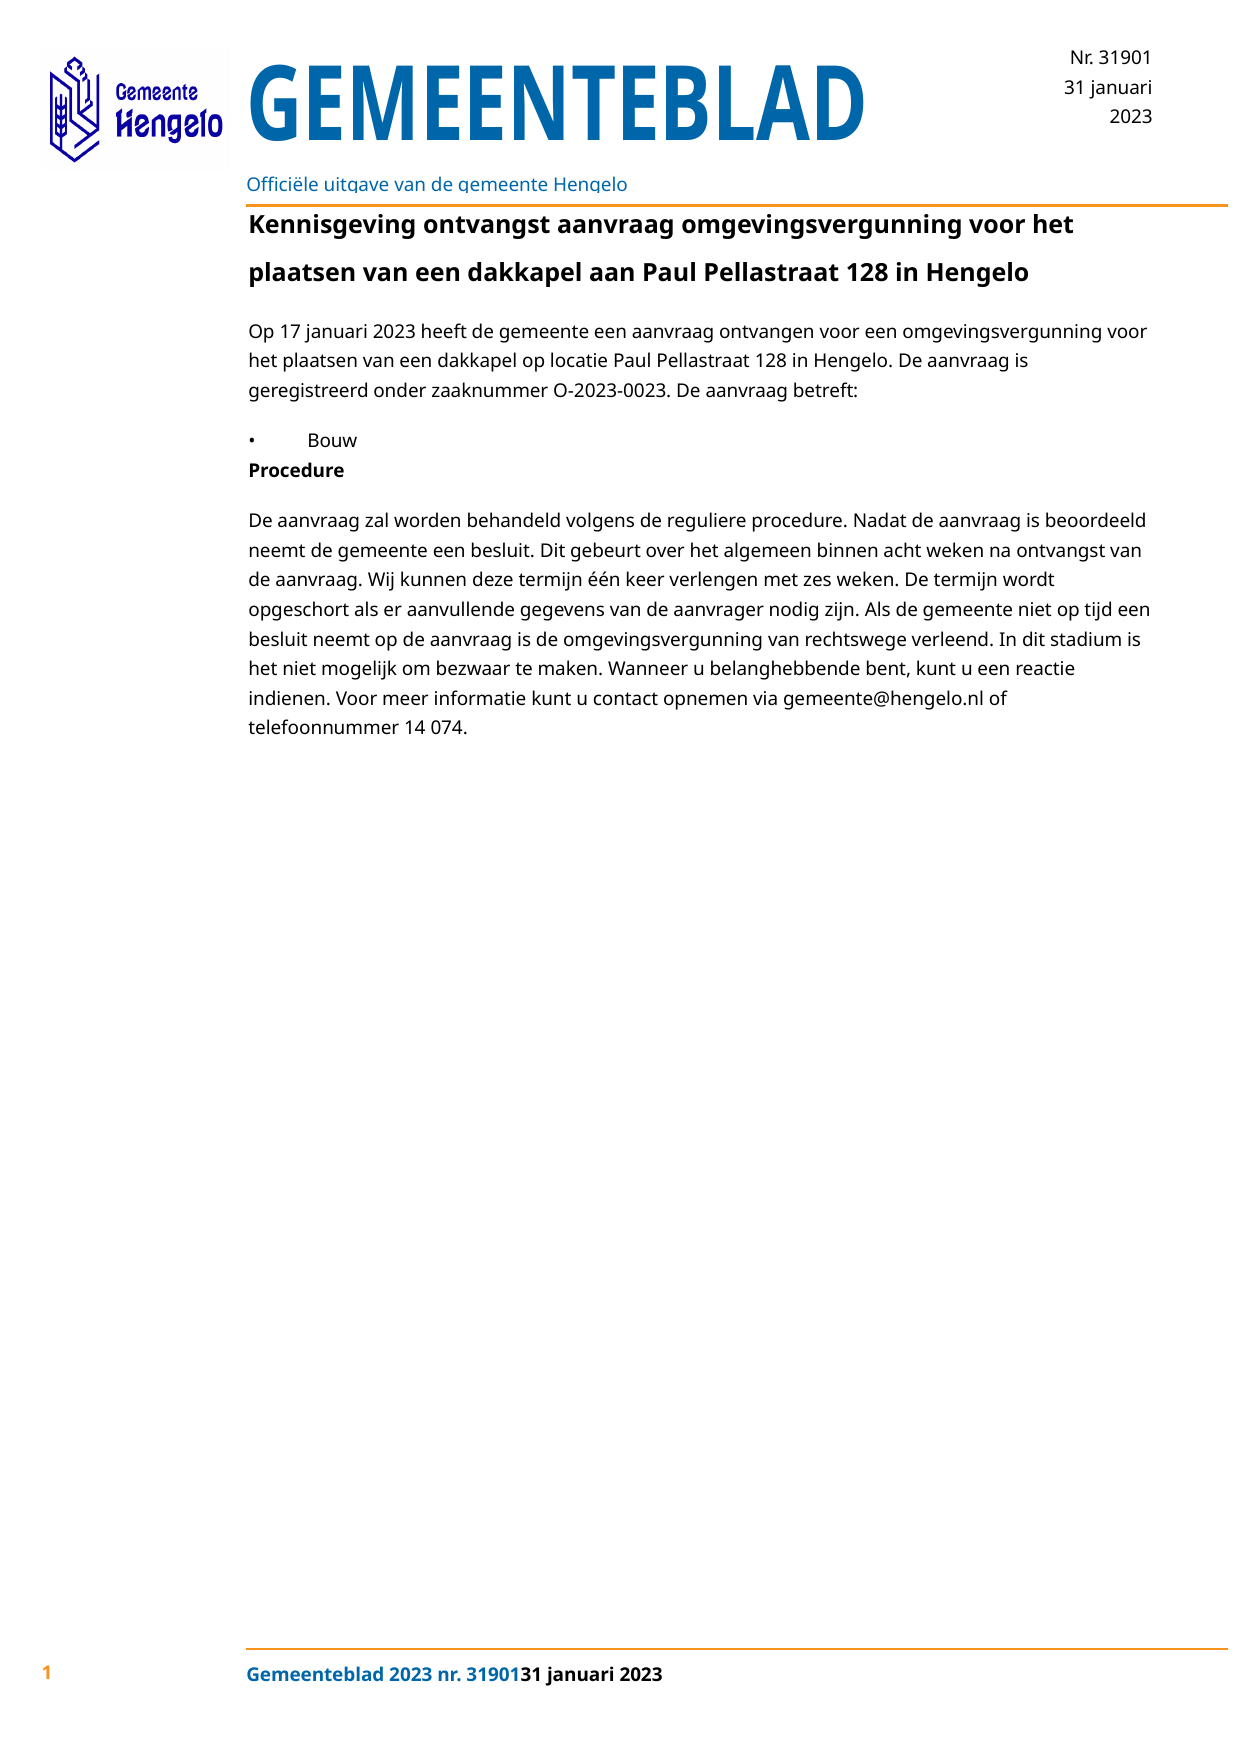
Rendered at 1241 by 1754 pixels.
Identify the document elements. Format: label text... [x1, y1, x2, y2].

text Kennisgeving ontvangst aanvraag omgevingsvergunning voor het plaatsen van een dakkapel aan Paul Pellastraat 128 in Hengelo [248, 207, 1152, 288]
text Op 17 januari 2023 heeft de gemeente een aanvraag ontvangen voor een omgevingsvergunning voor het plaatsen van een dakkapel op locatie Paul Pellastraat 128 in Hengelo. De aanvraag is geregistreerd onder zaaknummer O-2023-0023. De aanvraag betreft: [248, 318, 1152, 403]
text De aanvraag zal worden behandeld volgens de reguliere procedure. Nadat de aanvraag is beoordeeld neemt de gemeente een besluit. Dit gebeurt over het algemeen binnen acht weken na ontvangst van de aanvraag. Wij kunnen deze termijn één keer verlengen met zes weken. De termijn wordt opgeschort als er aanvullende gegevens van de aanvrager nodig zijn. Als de gemeente niet op tijd een besluit neemt op de aanvraag is de omgevingsvergunning van rechtswege verleend. In dit stadium is het niet mogelijk om bezwaar te maken. Wanneer u belanghebbende bent, kunt u een reactie indienen. Voor meer informatie kunt u contact opnemen via gemeente@hengelo.nl of telefoonnummer 14 074. [248, 507, 1152, 740]
list Bouw [248, 427, 1152, 453]
picture [41, 47, 231, 172]
text Procedure [248, 457, 1152, 483]
